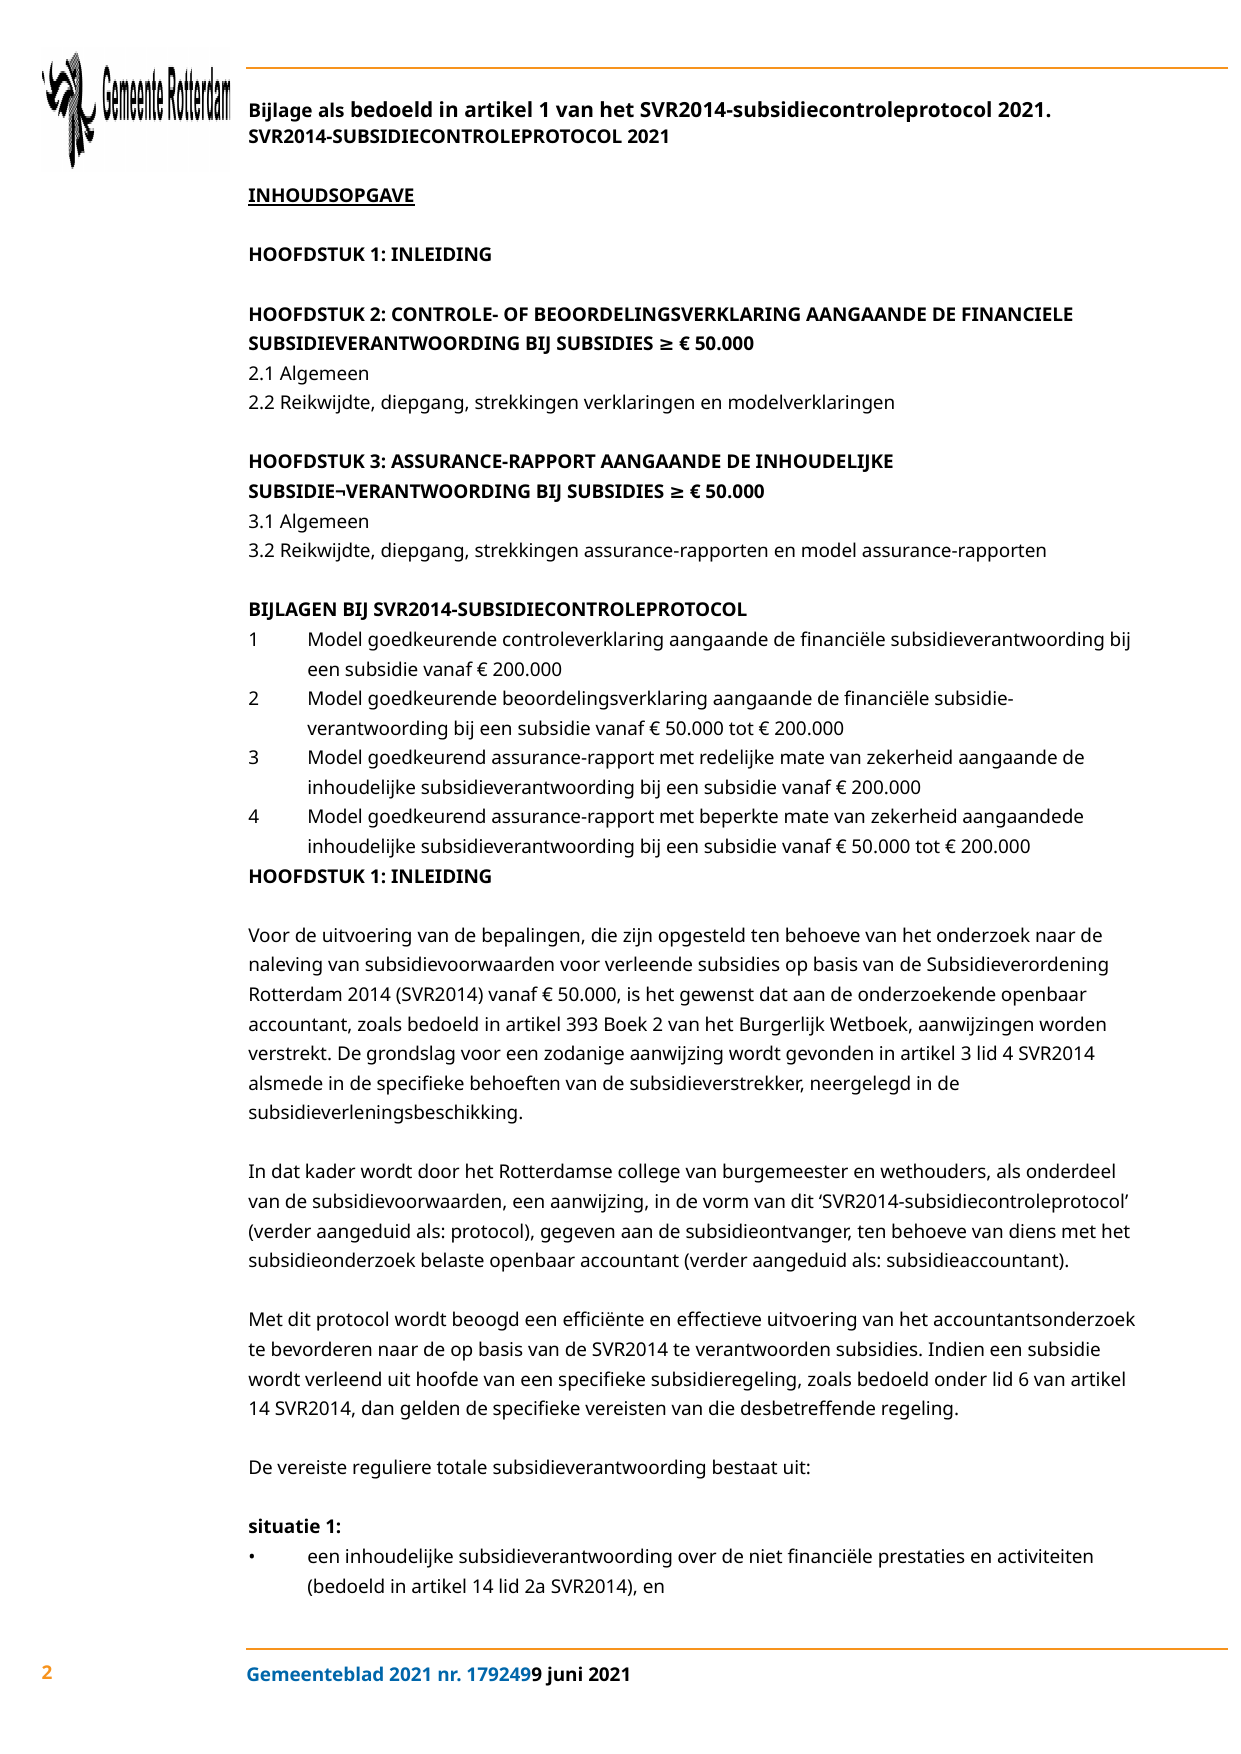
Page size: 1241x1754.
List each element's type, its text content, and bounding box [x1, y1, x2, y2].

list een inhoudelijke subsidieverantwoording over de niet financiële prestaties en activiteiten (bedoeld in artikel 14 lid 2a SVR2014), en [248, 1543, 1152, 1599]
text HOOFDSTUK 2: CONTROLE- OF BEOORDELINGSVERKLARING AANGAANDE DE FINANCIELE SUBSIDIEVERANTWOORDING BIJ SUBSIDIES ≥ € 50.000 [248, 301, 1152, 356]
text 3.1 Algemeen [248, 508, 1152, 534]
text Voor de uitvoering van de bepalingen, die zijn opgesteld ten behoeve van het onderzoek naar de naleving van subsidievoorwaarden voor verleende subsidies op basis van de Subsidieverordening Rotterdam 2014 (SVR2014) vanaf € 50.000, is het gewenst dat aan de onderzoekende openbaar accountant, zoals bedoeld in artikel 393 Boek 2 van het Burgerlijk Wetboek, aanwijzingen worden verstrekt. De grondslag voor een zodanige aanwijzing wordt gevonden in artikel 3 lid 4 SVR2014 alsmede in de specifieke behoeften van de subsidieverstrekker, neergelegd in de subsidieverleningsbeschikking. [248, 922, 1152, 1125]
text HOOFDSTUK 1: INLEIDING [248, 242, 1152, 267]
text BIJLAGEN BIJ SVR2014-SUBSIDIECONTROLEPROTOCOL [248, 597, 1152, 622]
text Bijlage als bedoeld in artikel 1 van het SVR2014-subsidiecontroleprotocol 2021. [248, 95, 1152, 123]
text In dat kader wordt door het Rotterdamse college van burgemeester en wethouders, als onderdeel van de subsidievoorwaarden, een aanwijzing, in de vorm van dit ‘SVR2014-subsidiecontroleprotocol’ (verder aangeduid als: protocol), gegeven aan de subsidieontvanger, ten behoeve van diens met het subsidieonderzoek belaste openbaar accountant (verder aangeduid als: subsidieaccountant). [248, 1159, 1152, 1273]
text 2.2 Reikwijdte, diepgang, strekkingen verklaringen en modelverklaringen [248, 389, 1152, 415]
text situatie 1: [248, 1514, 1152, 1539]
text HOOFDSTUK 1: INLEIDING [248, 863, 1152, 889]
text SVR2014-SUBSIDIECONTROLEPROTOCOL 2021 [248, 123, 1152, 149]
text Met dit protocol wordt beoogd een efficiënte en effectieve uitvoering van het accountantsonderzoek te bevorderen naar de op basis van de SVR2014 te verantwoorden subsidies. Indien een subsidie wordt verleend uit hoofde van een specifieke subsidieregeling, zoals bedoeld onder lid 6 van artikel 14 SVR2014, dan gelden de specifieke vereisten van die desbetreffende regeling. [248, 1307, 1152, 1421]
text HOOFDSTUK 3: ASSURANCE-RAPPORT AANGAANDE DE INHOUDELIJKE SUBSIDIE¬VERANTWOORDING BIJ SUBSIDIES ≥ € 50.000 [248, 449, 1152, 504]
picture [41, 47, 231, 172]
list Model goedkeurend assurance-rapport met redelijke mate van zekerheid aangaande de inhoudelijke subsidieverantwoording bij een subsidie vanaf € 200.000 [248, 744, 1152, 800]
text INHOUDSOPGAVE [248, 182, 1152, 208]
list Model goedkeurende controleverklaring aangaande de financiële subsidieverantwoording bij een subsidie vanaf € 200.000 [248, 626, 1152, 682]
text De vereiste reguliere totale subsidieverantwoording bestaat uit: [248, 1454, 1152, 1480]
list Model goedkeurend assurance-rapport met beperkte mate van zekerheid aangaandede inhoudelijke subsidieverantwoording bij een subsidie vanaf € 50.000 tot € 200.000 [248, 804, 1152, 859]
text 3.2 Reikwijdte, diepgang, strekkingen assurance-rapporten en model assurance-rapporten [248, 537, 1152, 563]
list Model goedkeurende beoordelingsverklaring aangaande de financiële subsidie-verantwoording bij een subsidie vanaf € 50.000 tot € 200.000 [248, 685, 1152, 741]
text 2.1 Algemeen [248, 360, 1152, 386]
